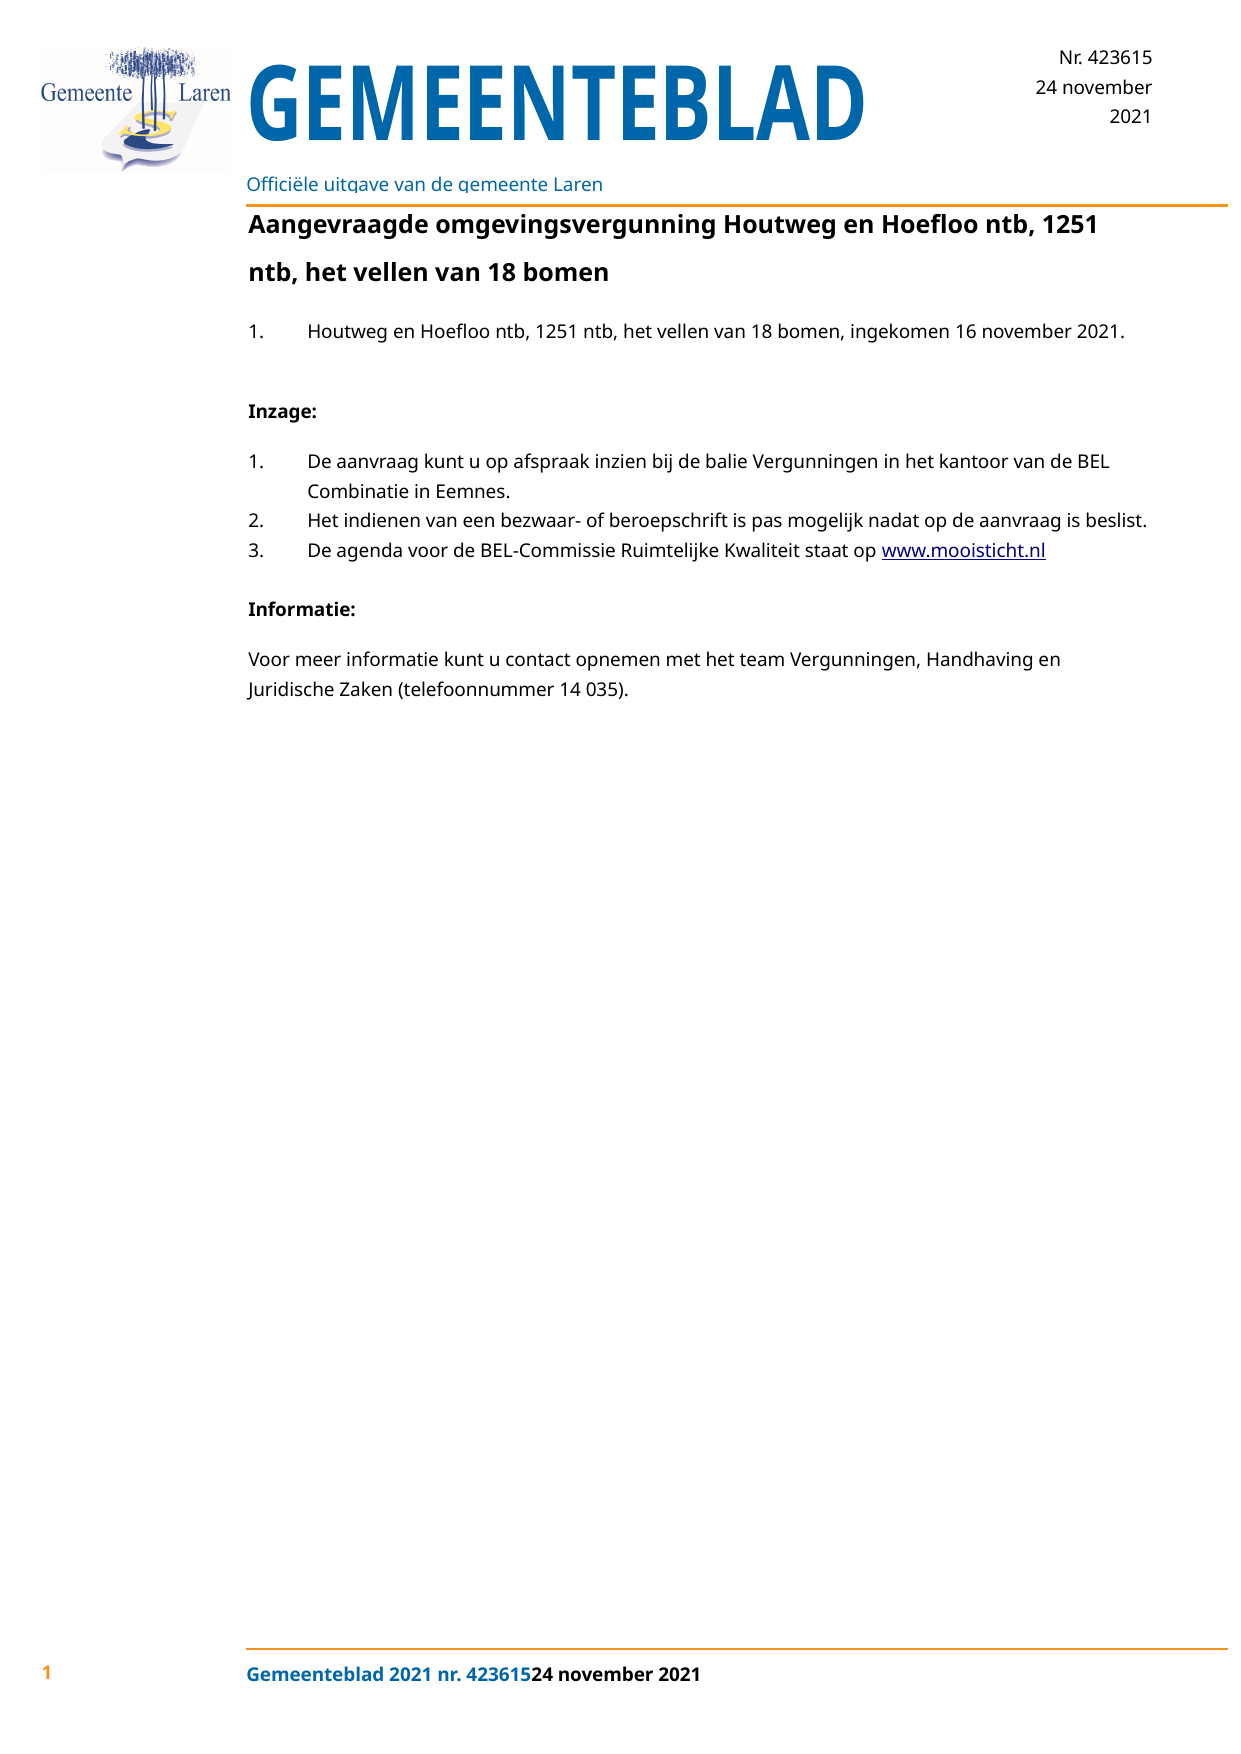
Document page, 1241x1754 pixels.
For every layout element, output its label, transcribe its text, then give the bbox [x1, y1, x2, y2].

text Voor meer informatie kunt u contact opnemen met het team Vergunningen, Handhaving en Juridische Zaken (telefoonnummer 14 035). [248, 647, 1152, 702]
list De agenda voor de BEL-Commissie Ruimtelijke Kwaliteit staat op www.mooisticht.nl [248, 537, 1152, 563]
text Informatie: [248, 596, 1152, 622]
text Aangevraagde omgevingsvergunning Houtweg en Hoefloo ntb, 1251 ntb, het vellen van 18 bomen [248, 207, 1152, 288]
list Houtweg en Hoefloo ntb, 1251 ntb, het vellen van 18 bomen, ingekomen 16 november 2021. [248, 318, 1152, 344]
list De aanvraag kunt u op afspraak inzien bij de balie Vergunningen in het kantoor van de BEL Combinatie in Eemnes. [248, 448, 1152, 504]
list Het indienen van een bezwaar- of beroepschrift is pas mogelijk nadat op de aanvraag is beslist. [248, 507, 1152, 533]
text Inzage: [248, 398, 1152, 424]
picture [41, 47, 231, 172]
